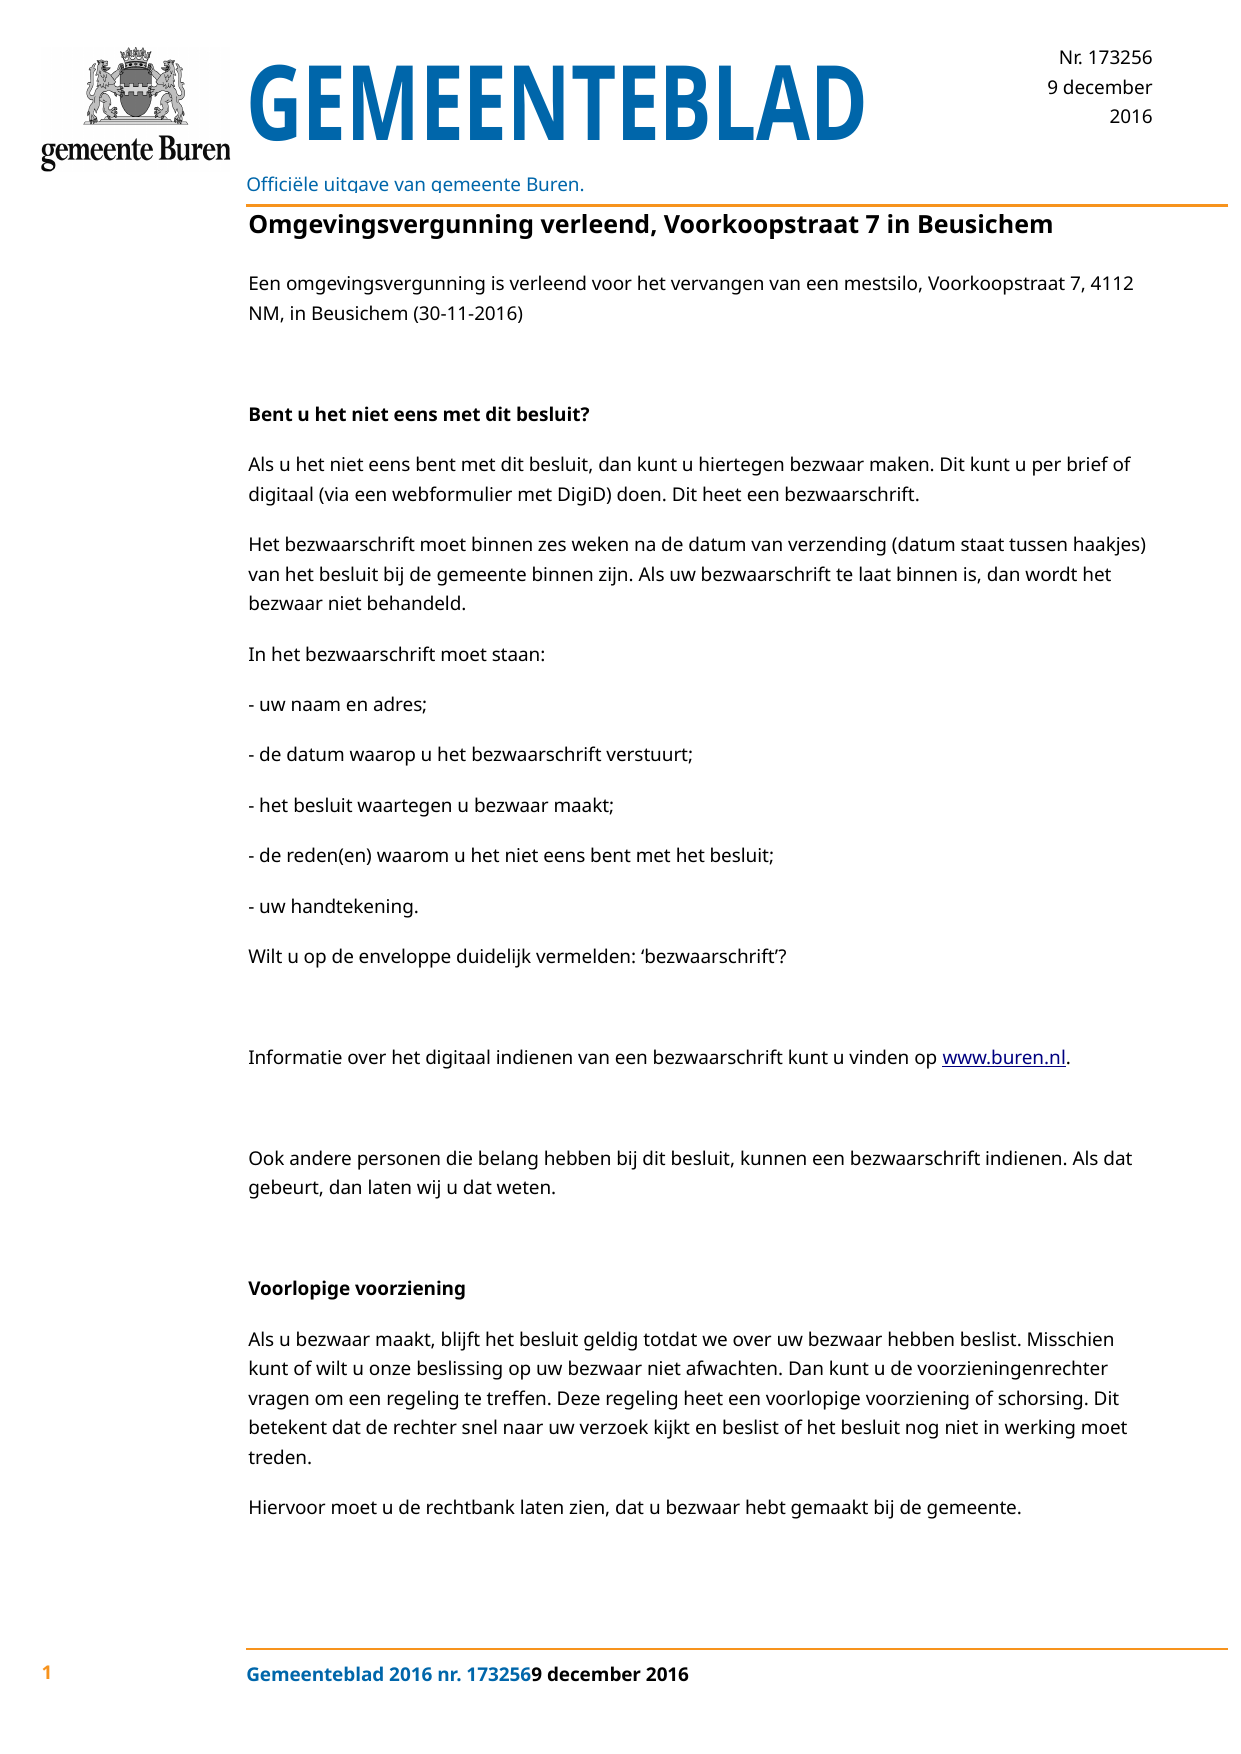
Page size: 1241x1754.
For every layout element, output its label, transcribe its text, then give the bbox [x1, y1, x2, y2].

text Een omgevingsvergunning is verleend voor het vervangen van een mestsilo, Voorkoopstraat 7, 4112 NM, in Beusichem (30-11-2016) [248, 270, 1152, 326]
text In het bezwaarschrift moet staan: [248, 641, 1152, 666]
picture [41, 47, 231, 172]
text Wilt u op de enveloppe duidelijk vermelden: ‘bezwaarschrift’? [248, 943, 1152, 969]
text Als u bezwaar maakt, blijft het besluit geldig totdat we over uw bezwaar hebben beslist. Misschien kunt of wilt u onze beslissing op uw bezwaar niet afwachten. Dan kunt u de voorzieningenrechter vragen om een regeling te treffen. Deze regeling heet een voorlopige voorziening of schorsing. Dit betekent dat de rechter snel naar uw verzoek kijkt en beslist of het besluit nog niet in werking moet treden. [248, 1326, 1152, 1470]
text Het bezwaarschrift moet binnen zes weken na de datum van verzending (datum staat tussen haakjes) van het besluit bij de gemeente binnen zijn. Als uw bezwaarschrift te laat binnen is, dan wordt het bezwaar niet behandeld. [248, 531, 1152, 616]
text - het besluit waartegen u bezwaar maakt; [248, 792, 1152, 818]
text - de reden(en) waarom u het niet eens bent met het besluit; [248, 842, 1152, 868]
text Als u het niet eens bent met dit besluit, dan kunt u hiertegen bezwaar maken. Dit kunt u per brief of digitaal (via een webformulier met DigiD) doen. Dit heet een bezwaarschrift. [248, 451, 1152, 506]
text Omgevingsvergunning verleend, Voorkoopstraat 7 in Beusichem [248, 207, 1152, 241]
text Informatie over het digitaal indienen van een bezwaarschrift kunt u vinden op www.buren.nl. [248, 1044, 1152, 1070]
text Voorlopige voorziening [248, 1275, 1152, 1301]
text - de datum waarop u het bezwaarschrift verstuurt; [248, 742, 1152, 767]
text Ook andere personen die belang hebben bij dit besluit, kunnen een bezwaarschrift indienen. Als dat gebeurt, dan laten wij u dat weten. [248, 1145, 1152, 1200]
text Hiervoor moet u de rechtbank laten zien, dat u bezwaar hebt gemaakt bij de gemeente. [248, 1494, 1152, 1520]
text - uw handtekening. [248, 893, 1152, 918]
text Bent u het niet eens met dit besluit? [248, 401, 1152, 426]
text - uw naam en adres; [248, 691, 1152, 717]
